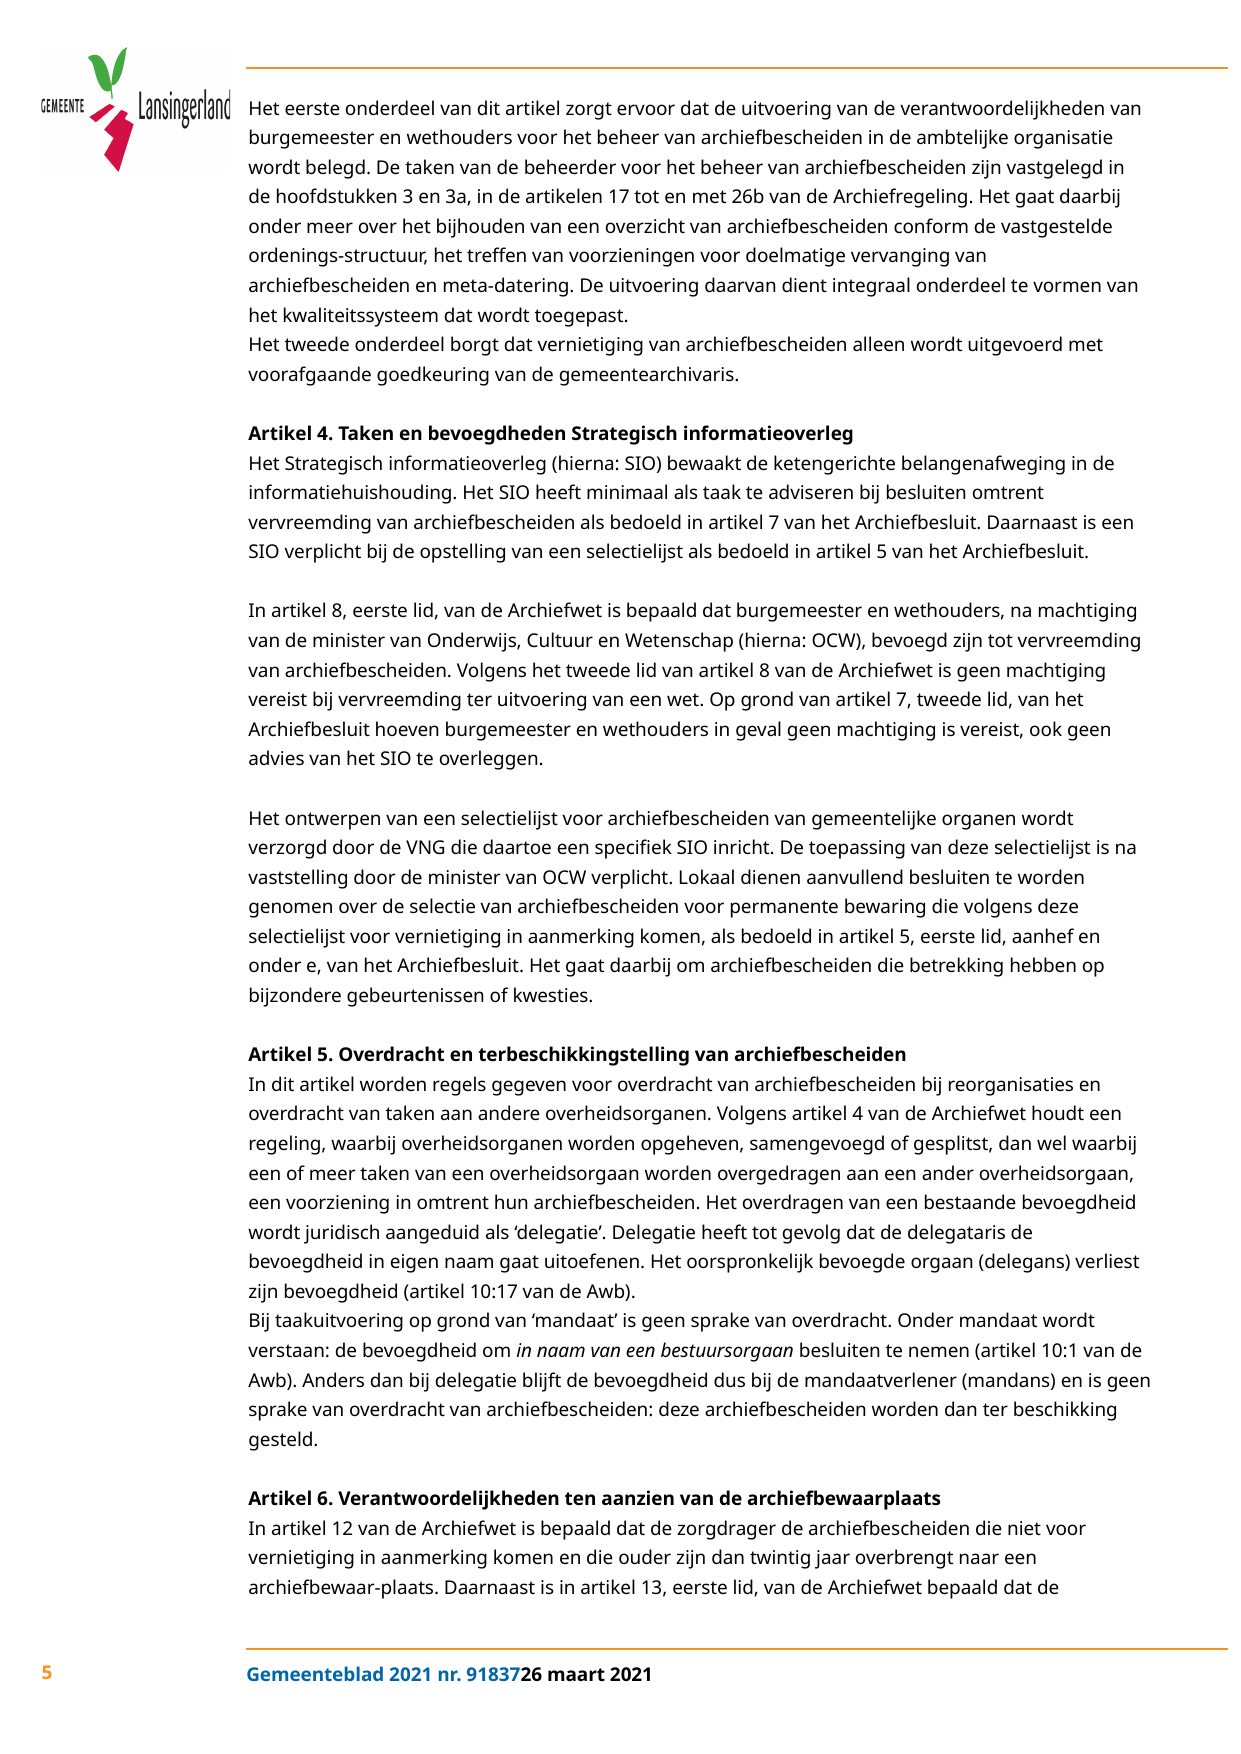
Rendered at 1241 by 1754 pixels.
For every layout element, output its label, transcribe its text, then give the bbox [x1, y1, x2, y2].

text In artikel 8, eerste lid, van de Archiefwet is bepaald dat burgemeester en wethouders, na machtiging van de minister van Onderwijs, Cultuur en Wetenschap (hierna: OCW), bevoegd zijn tot vervreemding van archiefbescheiden. Volgens het tweede lid van artikel 8 van de Archiefwet is geen machtiging vereist bij vervreemding ter uitvoering van een wet. Op grond van artikel 7, tweede lid, van het Archiefbesluit hoeven burgemeester en wethouders in geval geen machtiging is vereist, ook geen advies van het SIO te overleggen. [248, 598, 1152, 771]
text Bij taakuitvoering op grond van ‘mandaat’ is geen sprake van overdracht. Onder mandaat wordt verstaan: de bevoegdheid om in naam van een bestuursorgaan besluiten te nemen (artikel 10:1 van de Awb). Anders dan bij delegatie blijft de bevoegdheid dus bij de mandaatverlener (mandans) en is geen sprake van overdracht van archiefbescheiden: deze archiefbescheiden worden dan ter beschikking gesteld. [248, 1308, 1152, 1452]
text Artikel 5. Overdracht en terbeschikkingstelling van archiefbescheiden [248, 1041, 1152, 1067]
text Het tweede onderdeel borgt dat vernietiging van archiefbescheiden alleen wordt uitgevoerd met voorafgaande goedkeuring van de gemeentearchivaris. [248, 331, 1152, 387]
text In artikel 12 van de Archiefwet is bepaald dat de zorgdrager de archiefbescheiden die niet voor vernietiging in aanmerking komen en die ouder zijn dan twintig jaar overbrengt naar een archiefbewaar-plaats. Daarnaast is in artikel 13, eerste lid, van de Archiefwet bepaald dat de [248, 1515, 1152, 1600]
picture [41, 47, 231, 172]
text Het Strategisch informatieoverleg (hierna: SIO) bewaakt de ketengerichte belangenafweging in de informatiehuishouding. Het SIO heeft minimaal als taak te adviseren bij besluiten omtrent vervreemding van archiefbescheiden als bedoeld in artikel 7 van het Archiefbesluit. Daarnaast is een SIO verplicht bij de opstelling van een selectielijst als bedoeld in artikel 5 van het Archiefbesluit. [248, 450, 1152, 564]
text In dit artikel worden regels gegeven voor overdracht van archiefbescheiden bij reorganisaties en overdracht van taken aan andere overheidsorganen. Volgens artikel 4 van de Archiefwet houdt een regeling, waarbij overheidsorganen worden opgeheven, samengevoegd of gesplitst, dan wel waarbij een of meer taken van een overheidsorgaan worden overgedragen aan een ander overheidsorgaan, een voorziening in omtrent hun archiefbescheiden. Het overdragen van een bestaande bevoegdheid wordt juridisch aangeduid als ‘delegatie’. Delegatie heeft tot gevolg dat de delegataris de bevoegdheid in eigen naam gaat uitoefenen. Het oorspronkelijk bevoegde orgaan (delegans) verliest zijn bevoegdheid (artikel 10:17 van de Awb). [248, 1071, 1152, 1304]
text Het ontwerpen van een selectielijst voor archiefbescheiden van gemeentelijke organen wordt verzorgd door de VNG die daartoe een specifiek SIO inricht. De toepassing van deze selectielijst is na vaststelling door de minister van OCW verplicht. Lokaal dienen aanvullend besluiten te worden genomen over de selectie van archiefbescheiden voor permanente bewaring die volgens deze selectielijst voor vernietiging in aanmerking komen, als bedoeld in artikel 5, eerste lid, aanhef en onder e, van het Archiefbesluit. Het gaat daarbij om archiefbescheiden die betrekking hebben op bijzondere gebeurtenissen of kwesties. [248, 805, 1152, 1008]
text Artikel 4. Taken en bevoegdheden Strategisch informatieoverleg [248, 420, 1152, 446]
text Het eerste onderdeel van dit artikel zorgt ervoor dat de uitvoering van de verantwoordelijkheden van burgemeester en wethouders voor het beheer van archiefbescheiden in de ambtelijke organisatie wordt belegd. De taken van de beheerder voor het beheer van archiefbescheiden zijn vastgelegd in de hoofdstukken 3 en 3a, in de artikelen 17 tot en met 26b van de Archiefregeling. Het gaat daarbij onder meer over het bijhouden van een overzicht van archiefbescheiden conform de vastgestelde ordenings-structuur, het treffen van voorzieningen voor doelmatige vervanging van archiefbescheiden en meta-datering. De uitvoering daarvan dient integraal onderdeel te vormen van het kwaliteitssysteem dat wordt toegepast. [248, 95, 1152, 328]
text Artikel 6. Verantwoordelijkheden ten aanzien van de archiefbewaarplaats [248, 1485, 1152, 1511]
